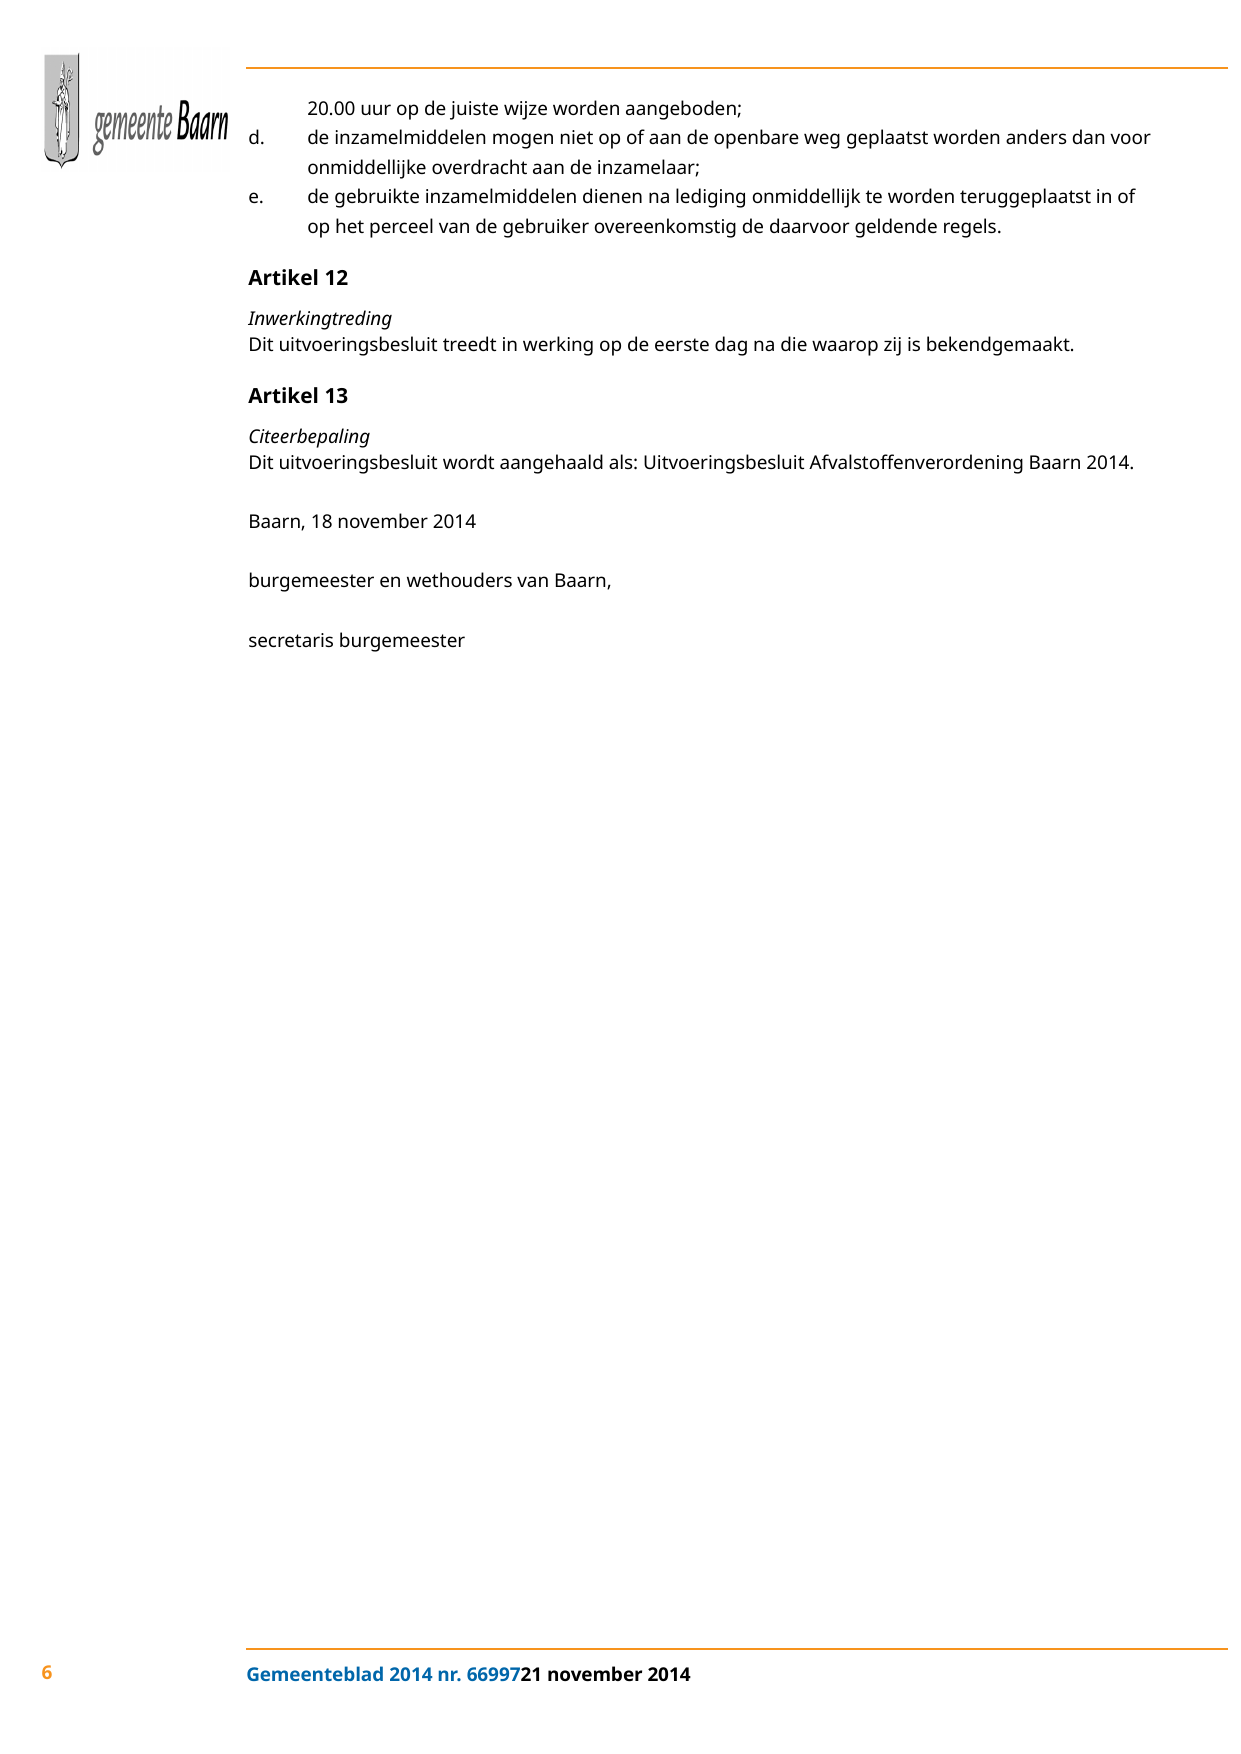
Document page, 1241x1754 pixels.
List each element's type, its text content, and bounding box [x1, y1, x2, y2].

text Artikel 12 [248, 263, 1152, 292]
text Artikel 13 [248, 382, 1152, 410]
text Baarn, 18 november 2014 [248, 508, 1152, 534]
text Dit uitvoeringsbesluit wordt aangehaald als: Uitvoeringsbesluit Afvalstoffenverordening Baarn 2014. [248, 449, 1152, 475]
picture [41, 47, 231, 172]
text Citeerbepaling [248, 424, 1152, 449]
list de gebruikte inzamelmiddelen dienen na lediging onmiddellijk te worden teruggeplaatst in of op het perceel van de gebruiker overeenkomstig de daarvoor geldende regels. [248, 183, 1152, 239]
text secretaris burgemeester [248, 627, 1152, 653]
text burgemeester en wethouders van Baarn, [248, 568, 1152, 593]
list de inzamelmiddelen mogen niet op of aan de openbare weg geplaatst worden anders dan voor onmiddellijke overdracht aan de inzamelaar; [248, 124, 1152, 180]
text Inwerkingtreding [248, 306, 1152, 331]
text Dit uitvoeringsbesluit treedt in werking op de eerste dag na die waarop zij is bekendgemaakt. [248, 331, 1152, 357]
list 20.00 uur op de juiste wijze worden aangeboden; [248, 95, 1152, 121]
